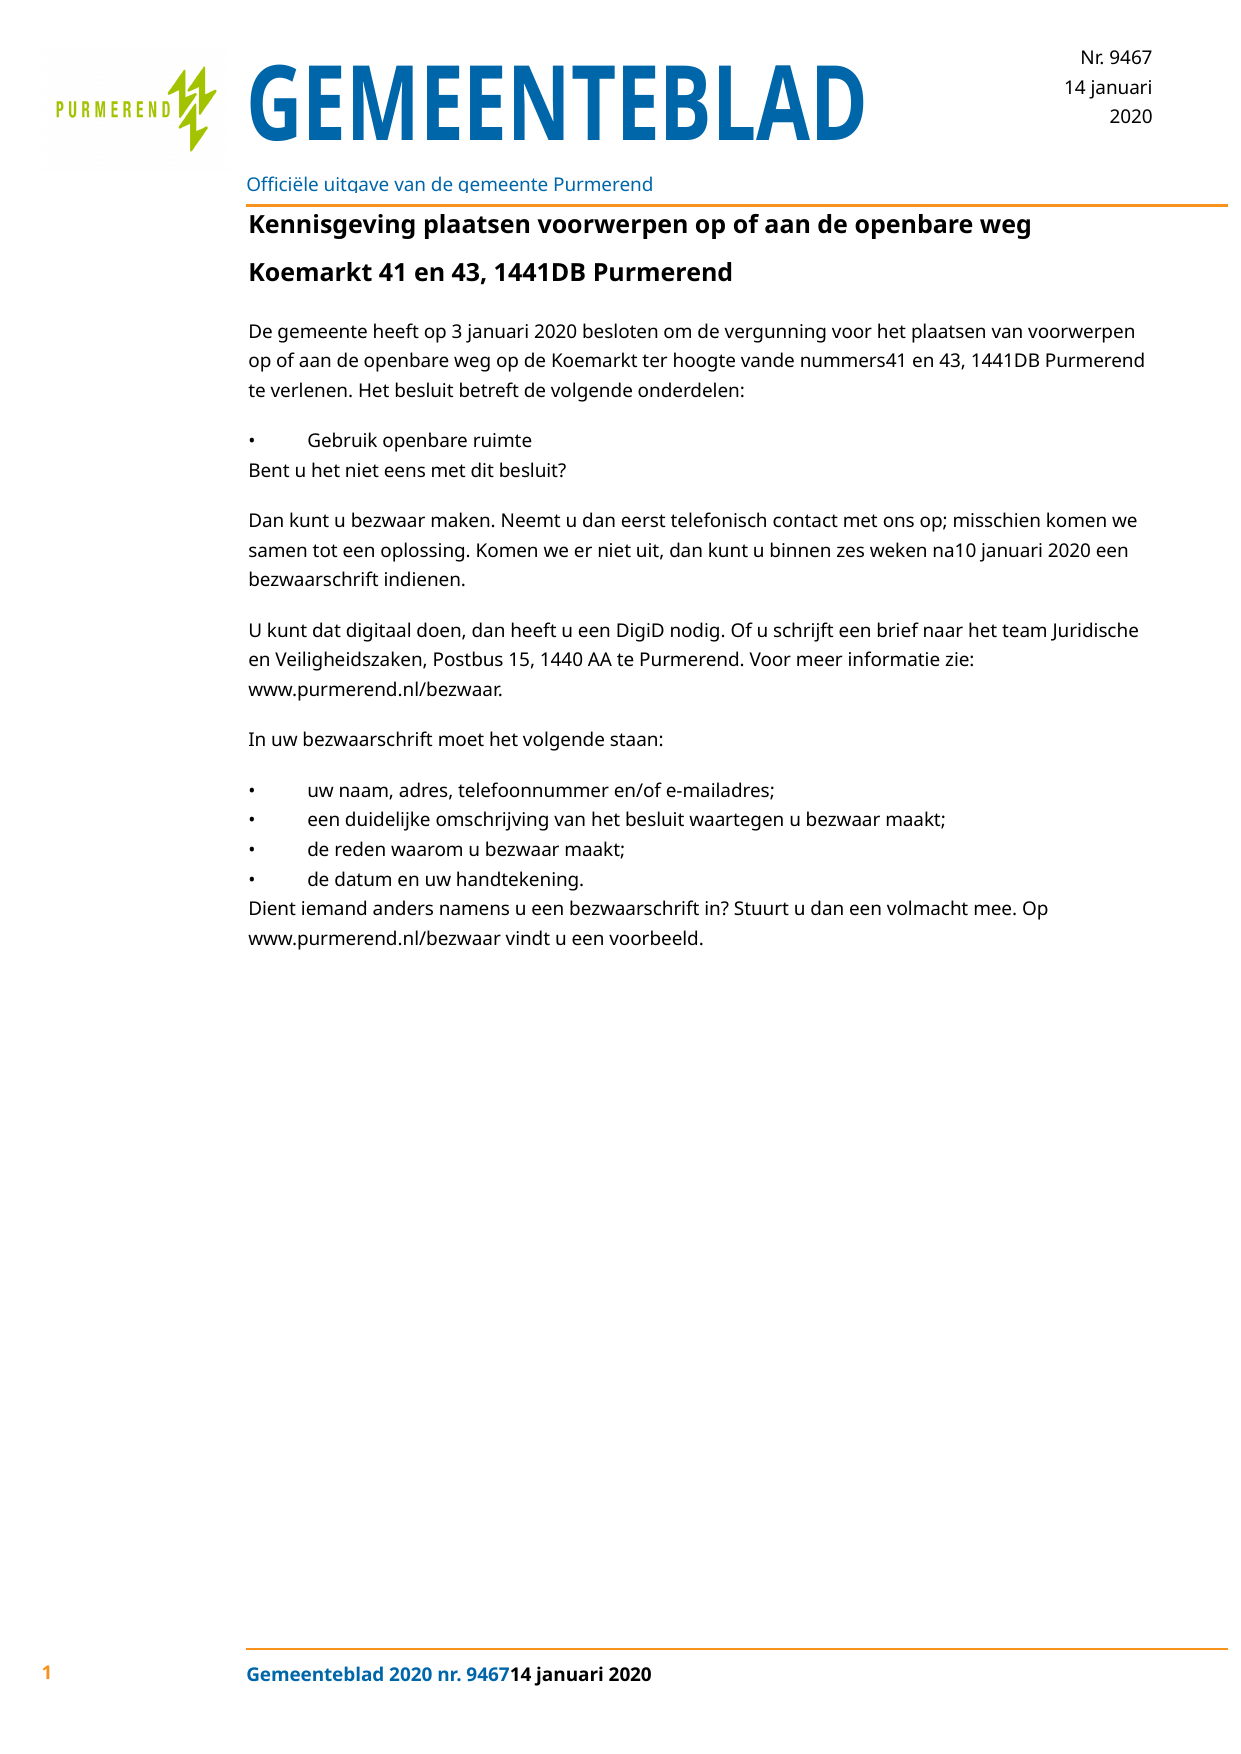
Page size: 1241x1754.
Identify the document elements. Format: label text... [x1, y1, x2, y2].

list Gebruik openbare ruimte [248, 427, 1152, 453]
text Dan kunt u bezwaar maken. Neemt u dan eerst telefonisch contact met ons op; misschien komen we samen tot een oplossing. Komen we er niet uit, dan kunt u binnen zes weken na10 januari 2020 een bezwaarschrift indienen. [248, 507, 1152, 592]
list uw naam, adres, telefoonnummer en/of e-mailadres; [248, 777, 1152, 803]
text De gemeente heeft op 3 januari 2020 besloten om de vergunning voor het plaatsen van voorwerpen op of aan de openbare weg op de Koemarkt ter hoogte vande nummers41 en 43, 1441DB Purmerend te verlenen. Het besluit betreft de volgende onderdelen: [248, 318, 1152, 403]
text U kunt dat digitaal doen, dan heeft u een DigiD nodig. Of u schrijft een brief naar het team Juridische en Veiligheidszaken, Postbus 15, 1440 AA te Purmerend. Voor meer informatie zie: www.purmerend.nl/bezwaar. [248, 617, 1152, 702]
list de reden waarom u bezwaar maakt; [248, 836, 1152, 862]
text Bent u het niet eens met dit besluit? [248, 457, 1152, 483]
text In uw bezwaarschrift moet het volgende staan: [248, 727, 1152, 752]
text Dient iemand anders namens u een bezwaarschrift in? Stuurt u dan een volmacht mee. Op www.purmerend.nl/bezwaar vindt u een voorbeeld. [248, 895, 1152, 951]
list een duidelijke omschrijving van het besluit waartegen u bezwaar maakt; [248, 807, 1152, 832]
picture [41, 47, 231, 172]
text Kennisgeving plaatsen voorwerpen op of aan de openbare weg Koemarkt 41 en 43, 1441DB Purmerend [248, 207, 1152, 288]
list de datum en uw handtekening. [248, 866, 1152, 892]
